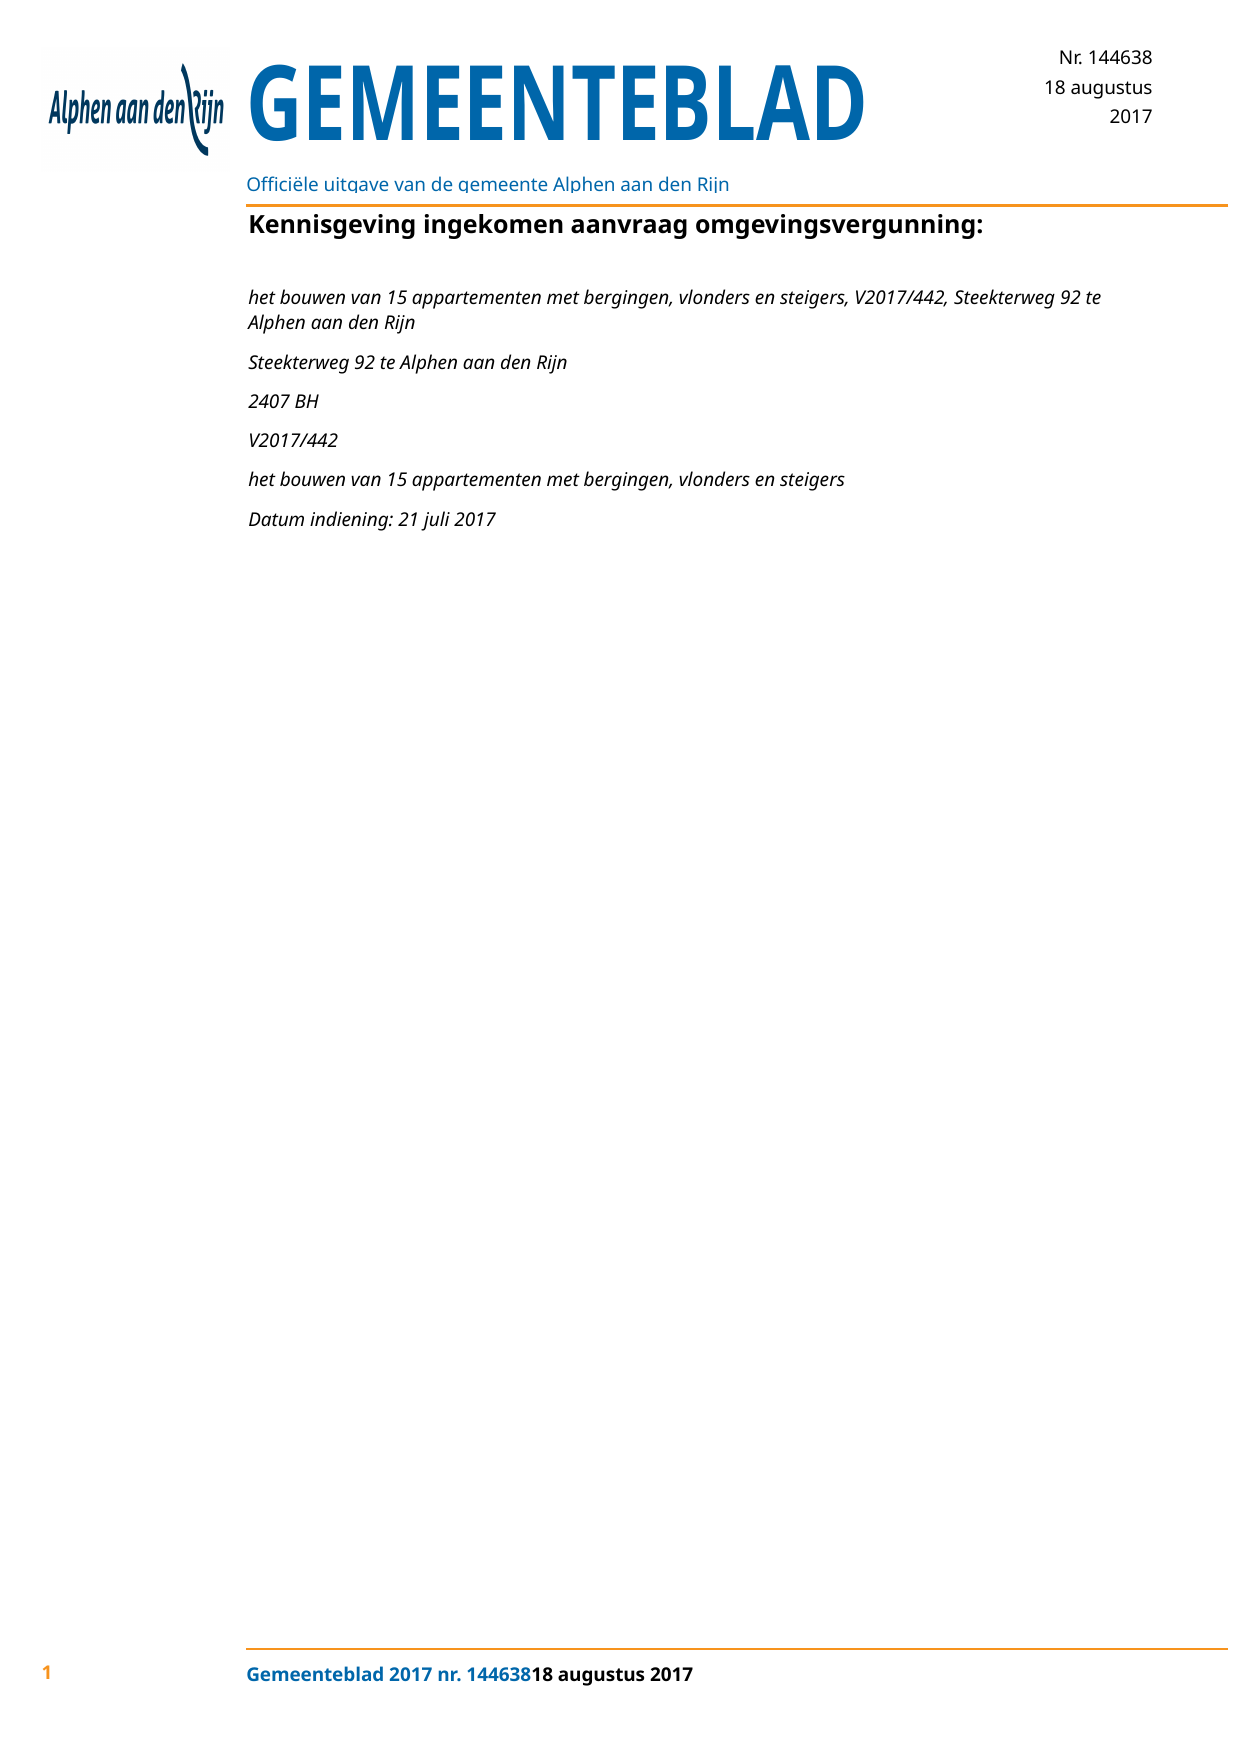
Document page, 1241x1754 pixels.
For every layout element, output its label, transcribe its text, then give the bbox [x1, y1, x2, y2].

text het bouwen van 15 appartementen met bergingen, vlonders en steigers, V2017/442, Steekterweg 92 te Alphen aan den Rijn [248, 284, 1152, 335]
text Steekterweg 92 te Alphen aan den Rijn [248, 349, 1152, 374]
picture [41, 47, 231, 172]
text Kennisgeving ingekomen aanvraag omgevingsvergunning: [248, 207, 1152, 241]
text 2407 BH [248, 388, 1152, 414]
text het bouwen van 15 appartementen met bergingen, vlonders en steigers [248, 467, 1152, 492]
text Datum indiening: 21 juli 2017 [248, 506, 1152, 532]
text V2017/442 [248, 427, 1152, 453]
